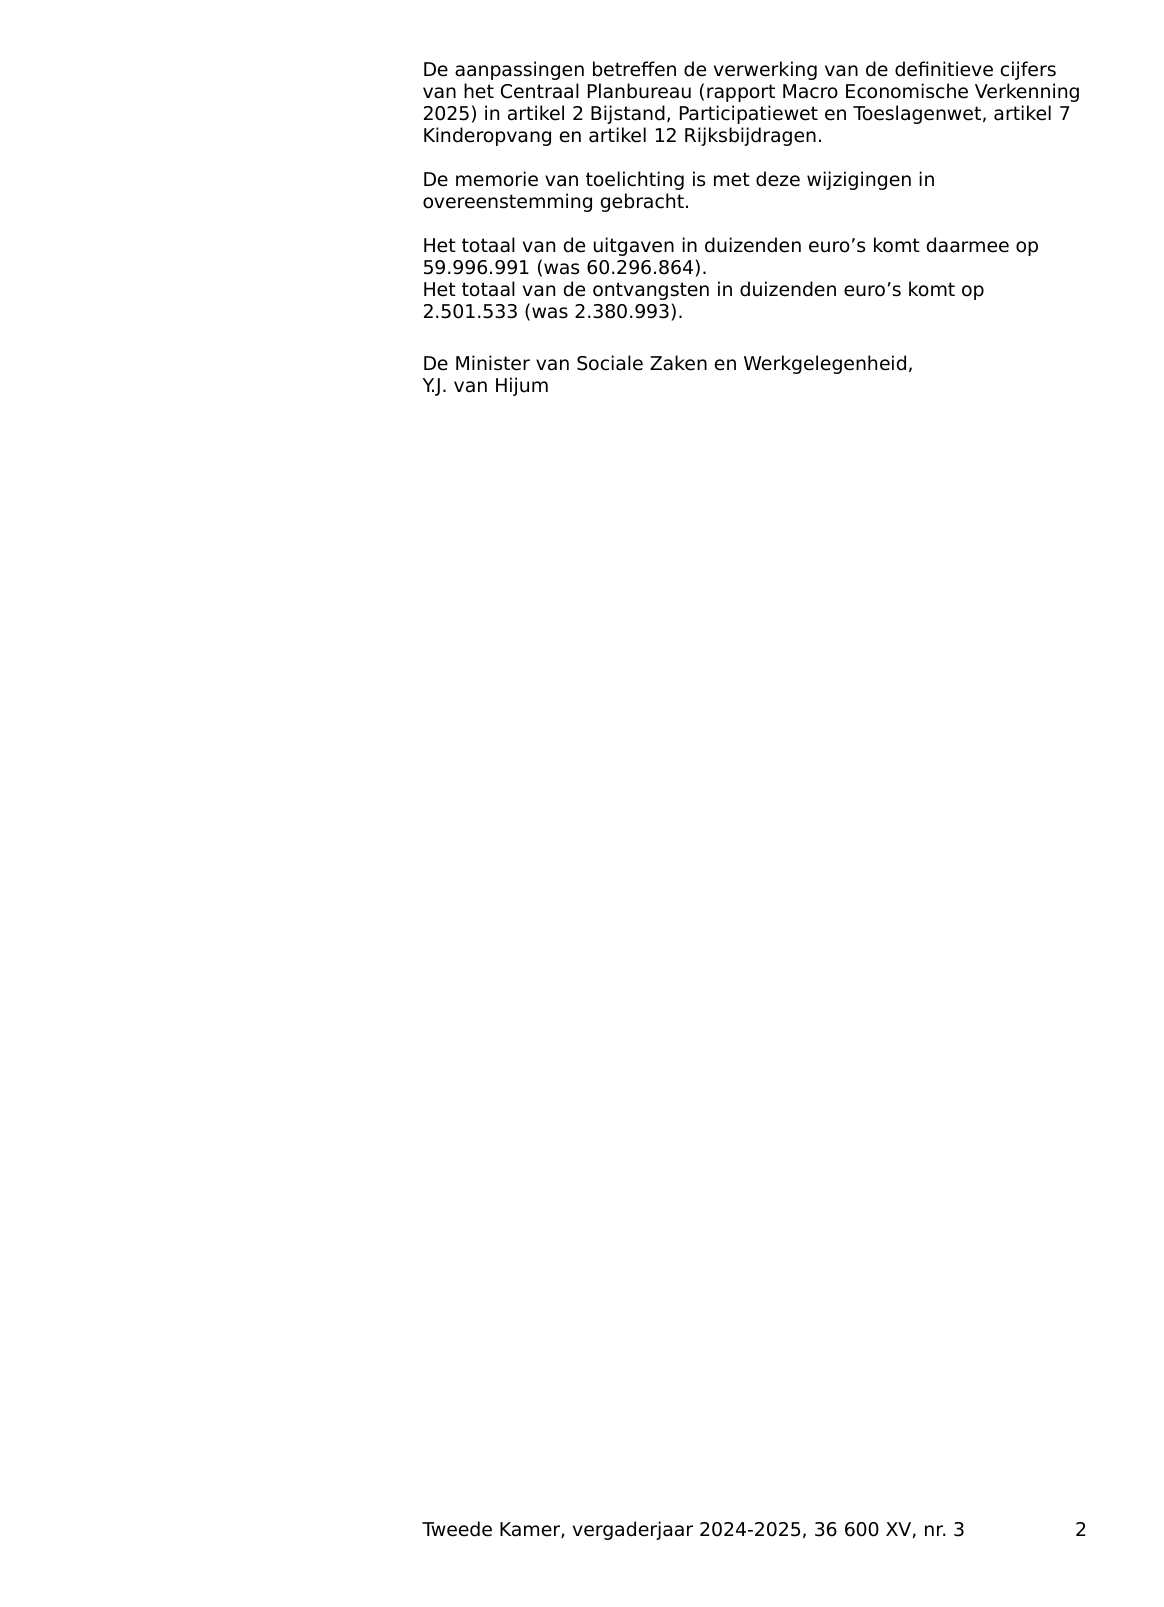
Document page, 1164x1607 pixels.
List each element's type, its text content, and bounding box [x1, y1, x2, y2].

text Het totaal van de ontvangsten in duizenden euro’s komt op 2.501.533 (was 2.380.993). [422, 279, 1087, 323]
text De aanpassingen betreffen de verwerking van de definitieve cijfers van het Centraal Planbureau (rapport Macro Economische Verkenning 2025) in artikel 2 Bijstand, Participatiewet en Toeslagenwet, artikel 7 Kinderopvang en artikel 12 Rijksbijdragen. [422, 59, 1087, 147]
text Het totaal van de uitgaven in duizenden euro’s komt daarmee op 59.996.991 (was 60.296.864). [422, 235, 1087, 279]
text De Minister van Sociale Zaken en Werkgelegenheid, Y.J. van Hijum [422, 353, 1087, 397]
text De memorie van toelichting is met deze wijzigingen in overeenstemming gebracht. [422, 169, 1087, 213]
